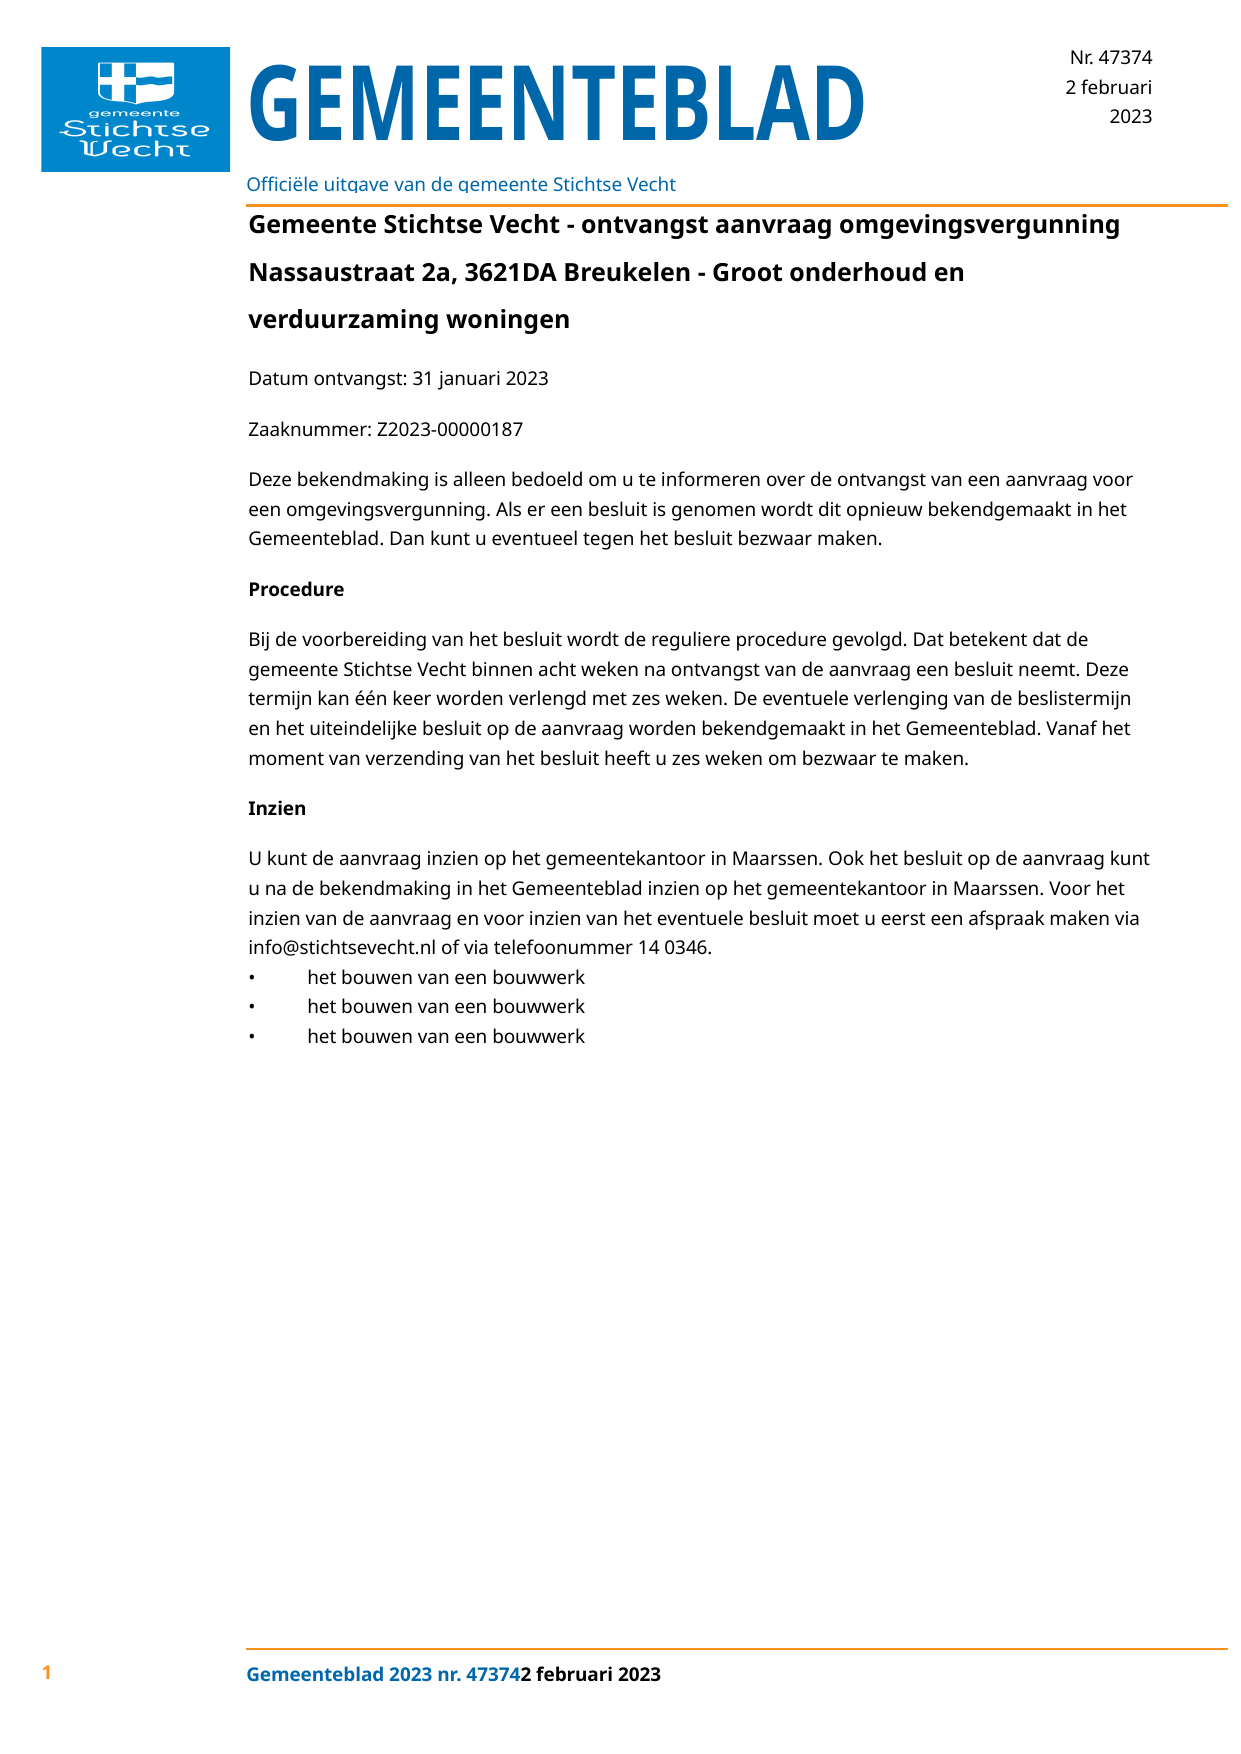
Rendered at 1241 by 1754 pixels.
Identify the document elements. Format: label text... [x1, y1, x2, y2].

list het bouwen van een bouwwerk [248, 1023, 1152, 1049]
picture [99, 63, 135, 101]
picture [137, 63, 174, 103]
text Procedure [248, 576, 1152, 602]
text Inzien [248, 795, 1152, 821]
list het bouwen van een bouwwerk [248, 993, 1152, 1019]
text Datum ontvangst: 31 januari 2023 [248, 366, 1152, 391]
text Deze bekendmaking is alleen bedoeld om u te informeren over de ontvangst van een aanvraag voor een omgevingsvergunning. Als er een besluit is genomen wordt dit opnieuw bekendgemaakt in het Gemeenteblad. Dan kunt u eventueel tegen het besluit bezwaar maken. [248, 466, 1152, 551]
list het bouwen van een bouwwerk [248, 964, 1152, 989]
text Zaaknummer: Z2023-00000187 [248, 416, 1152, 442]
text Gemeente Stichtse Vecht - ontvangst aanvraag omgevingsvergunning Nassaustraat 2a, 3621DA Breukelen - Groot onderhoud en verduurzaming woningen [248, 207, 1152, 336]
text U kunt de aanvraag inzien op het gemeentekantoor in Maarssen. Ook het besluit op de aanvraag kunt u na de bekendmaking in het Gemeenteblad inzien op het gemeentekantoor in Maarssen. Voor het inzien van de aanvraag en voor inzien van het eventuele besluit moet u eerst een afspraak maken via info@stichtsevecht.nl of via telefoonummer 14 0346. [248, 846, 1152, 960]
text Bij de voorbereiding van het besluit wordt de reguliere procedure gevolgd. Dat betekent dat de gemeente Stichtse Vecht binnen acht weken na ontvangst van de aanvraag een besluit neemt. Deze termijn kan één keer worden verlengd met zes weken. De eventuele verlenging van de beslistermijn en het uiteindelijke besluit op de aanvraag worden bekendgemaakt in het Gemeenteblad. Vanaf het moment van verzending van het besluit heeft u zes weken om bezwaar te maken. [248, 626, 1152, 770]
